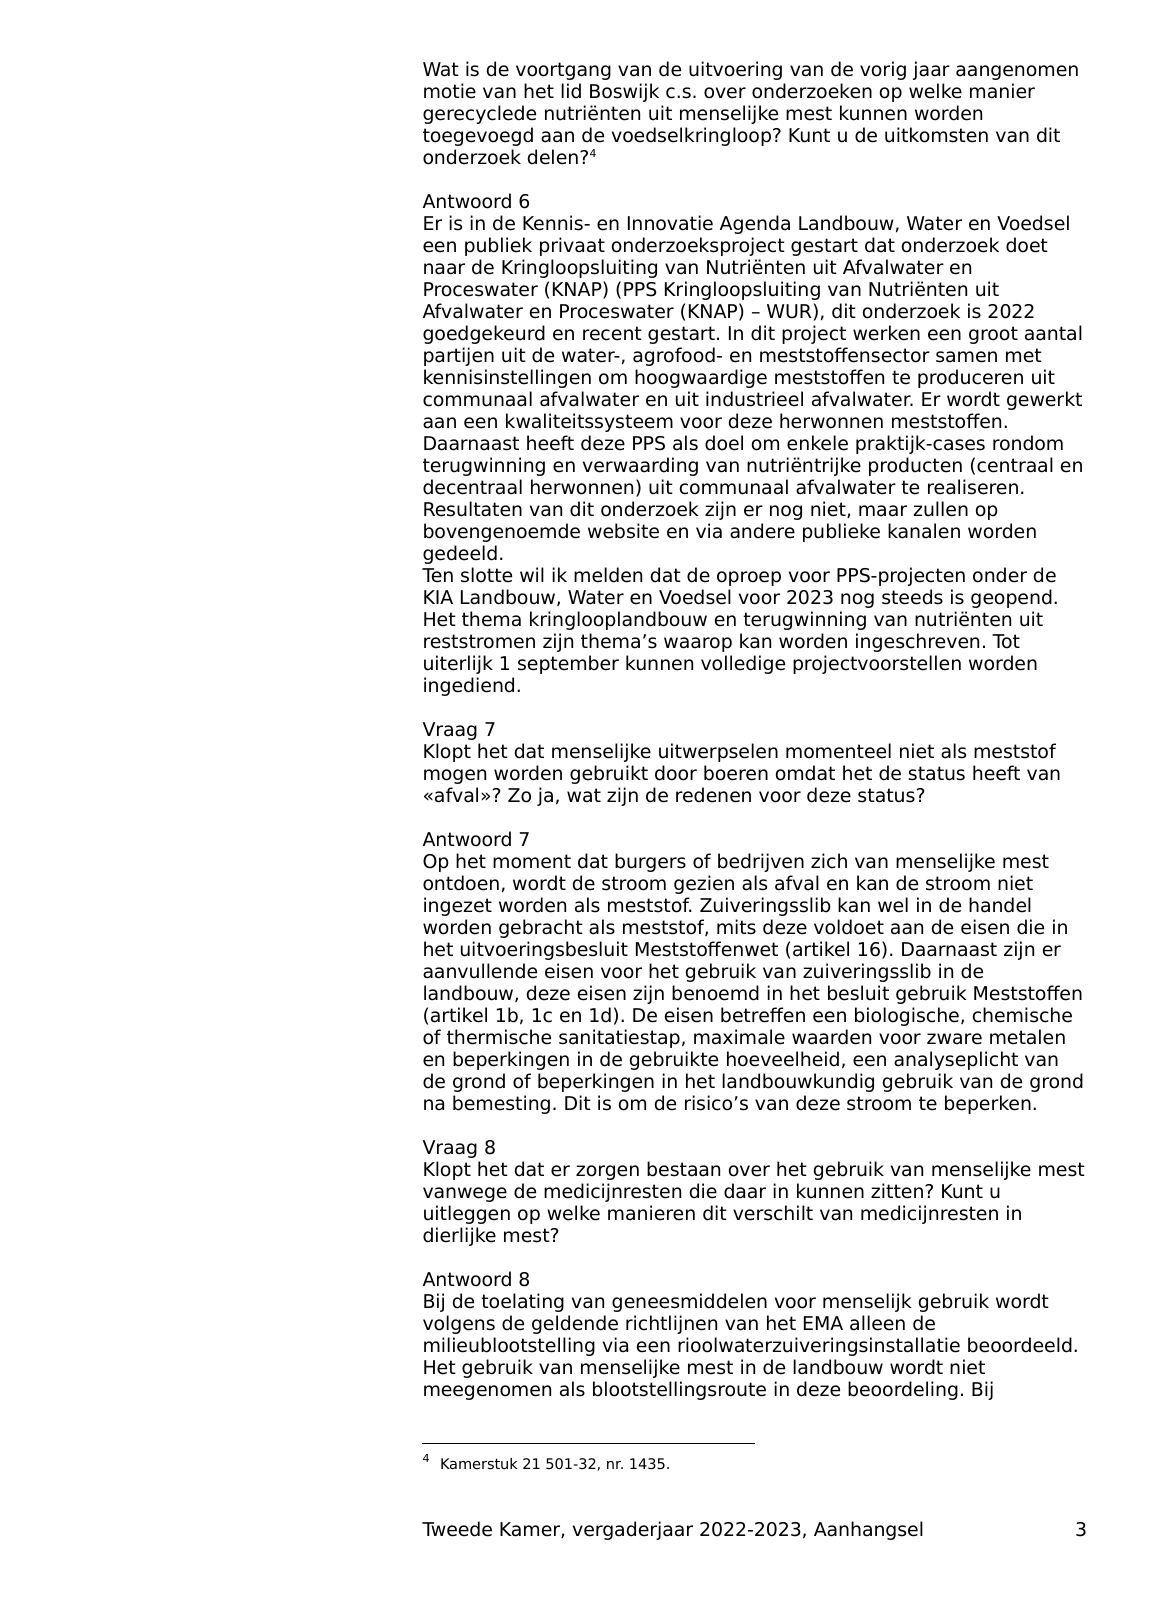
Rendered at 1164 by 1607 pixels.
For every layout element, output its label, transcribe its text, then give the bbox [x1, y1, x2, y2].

text Antwoord 8 [422, 1269, 1087, 1291]
text Antwoord 7 [422, 829, 1087, 851]
text Ten slotte wil ik melden dat de oproep voor PPS-projecten onder de KIA Landbouw, Water en Voedsel voor 2023 nog steeds is geopend. Het thema kringlooplandbouw en terugwinning van nutriënten uit reststromen zijn thema’s waarop kan worden ingeschreven. Tot uiterlijk 1 september kunnen volledige projectvoorstellen worden ingediend. [422, 565, 1087, 697]
text Klopt het dat er zorgen bestaan over het gebruik van menselijke mest vanwege de medicijnresten die daar in kunnen zitten? Kunt u uitleggen op welke manieren dit verschilt van medicijnresten in dierlijke mest? [422, 1159, 1087, 1247]
text Kamerstuk 21 501-32, nr. 1435. [422, 1452, 1087, 1474]
text Wat is de voortgang van de uitvoering van de vorig jaar aangenomen motie van het lid Boswijk c.s. over onderzoeken op welke manier gerecyclede nutriënten uit menselijke mest kunnen worden toegevoegd aan de voedselkringloop? Kunt u de uitkomsten van dit onderzoek delen? [422, 59, 1087, 169]
text Op het moment dat burgers of bedrijven zich van menselijke mest ontdoen, wordt de stroom gezien als afval en kan de stroom niet ingezet worden als meststof. Zuiveringsslib kan wel in de handel worden gebracht als meststof, mits deze voldoet aan de eisen die in het uitvoeringsbesluit Meststoffenwet (artikel 16). Daarnaast zijn er aanvullende eisen voor het gebruik van zuiveringsslib in de landbouw, deze eisen zijn benoemd in het besluit gebruik Meststoffen (artikel 1b, 1c en 1d). De eisen betreffen een biologische, chemische of thermische sanitatiestap, maximale waarden voor zware metalen en beperkingen in de gebruikte hoeveelheid, een analyseplicht van de grond of beperkingen in het landbouwkundig gebruik van de grond na bemesting. Dit is om de risico’s van deze stroom te beperken. [422, 851, 1087, 1115]
text Klopt het dat menselijke uitwerpselen momenteel niet als meststof mogen worden gebruikt door boeren omdat het de status heeft van «afval»? Zo ja, wat zijn de redenen voor deze status? [422, 741, 1087, 807]
text Antwoord 6 [422, 191, 1087, 213]
text Er is in de Kennis- en Innovatie Agenda Landbouw, Water en Voedsel een publiek privaat onderzoeksproject gestart dat onderzoek doet naar de Kringloopsluiting van Nutriënten uit Afvalwater en Proceswater (KNAP) (PPS Kringloopsluiting van Nutriënten uit Afvalwater en Proceswater (KNAP) – WUR), dit onderzoek is 2022 goedgekeurd en recent gestart. In dit project werken een groot aantal partijen uit de water-, agrofood- en meststoffensector samen met kennisinstellingen om hoogwaardige meststoffen te produceren uit communaal afvalwater en uit industrieel afvalwater. Er wordt gewerkt aan een kwaliteitssysteem voor deze herwonnen meststoffen. Daarnaast heeft deze PPS als doel om enkele praktijk-cases rondom terugwinning en verwaarding van nutriëntrijke producten (centraal en decentraal herwonnen) uit communaal afvalwater te realiseren. Resultaten van dit onderzoek zijn er nog niet, maar zullen op bovengenoemde website en via andere publieke kanalen worden gedeeld. [422, 213, 1087, 565]
text Bij de toelating van geneesmiddelen voor menselijk gebruik wordt volgens de geldende richtlijnen van het EMA alleen de milieublootstelling via een rioolwaterzuiveringsinstallatie beoordeeld. Het gebruik van menselijke mest in de landbouw wordt niet meegenomen als blootstellingsroute in deze beoordeling. Bij [422, 1291, 1087, 1401]
text Vraag 8 [422, 1137, 1087, 1159]
text Vraag 7 [422, 719, 1087, 741]
